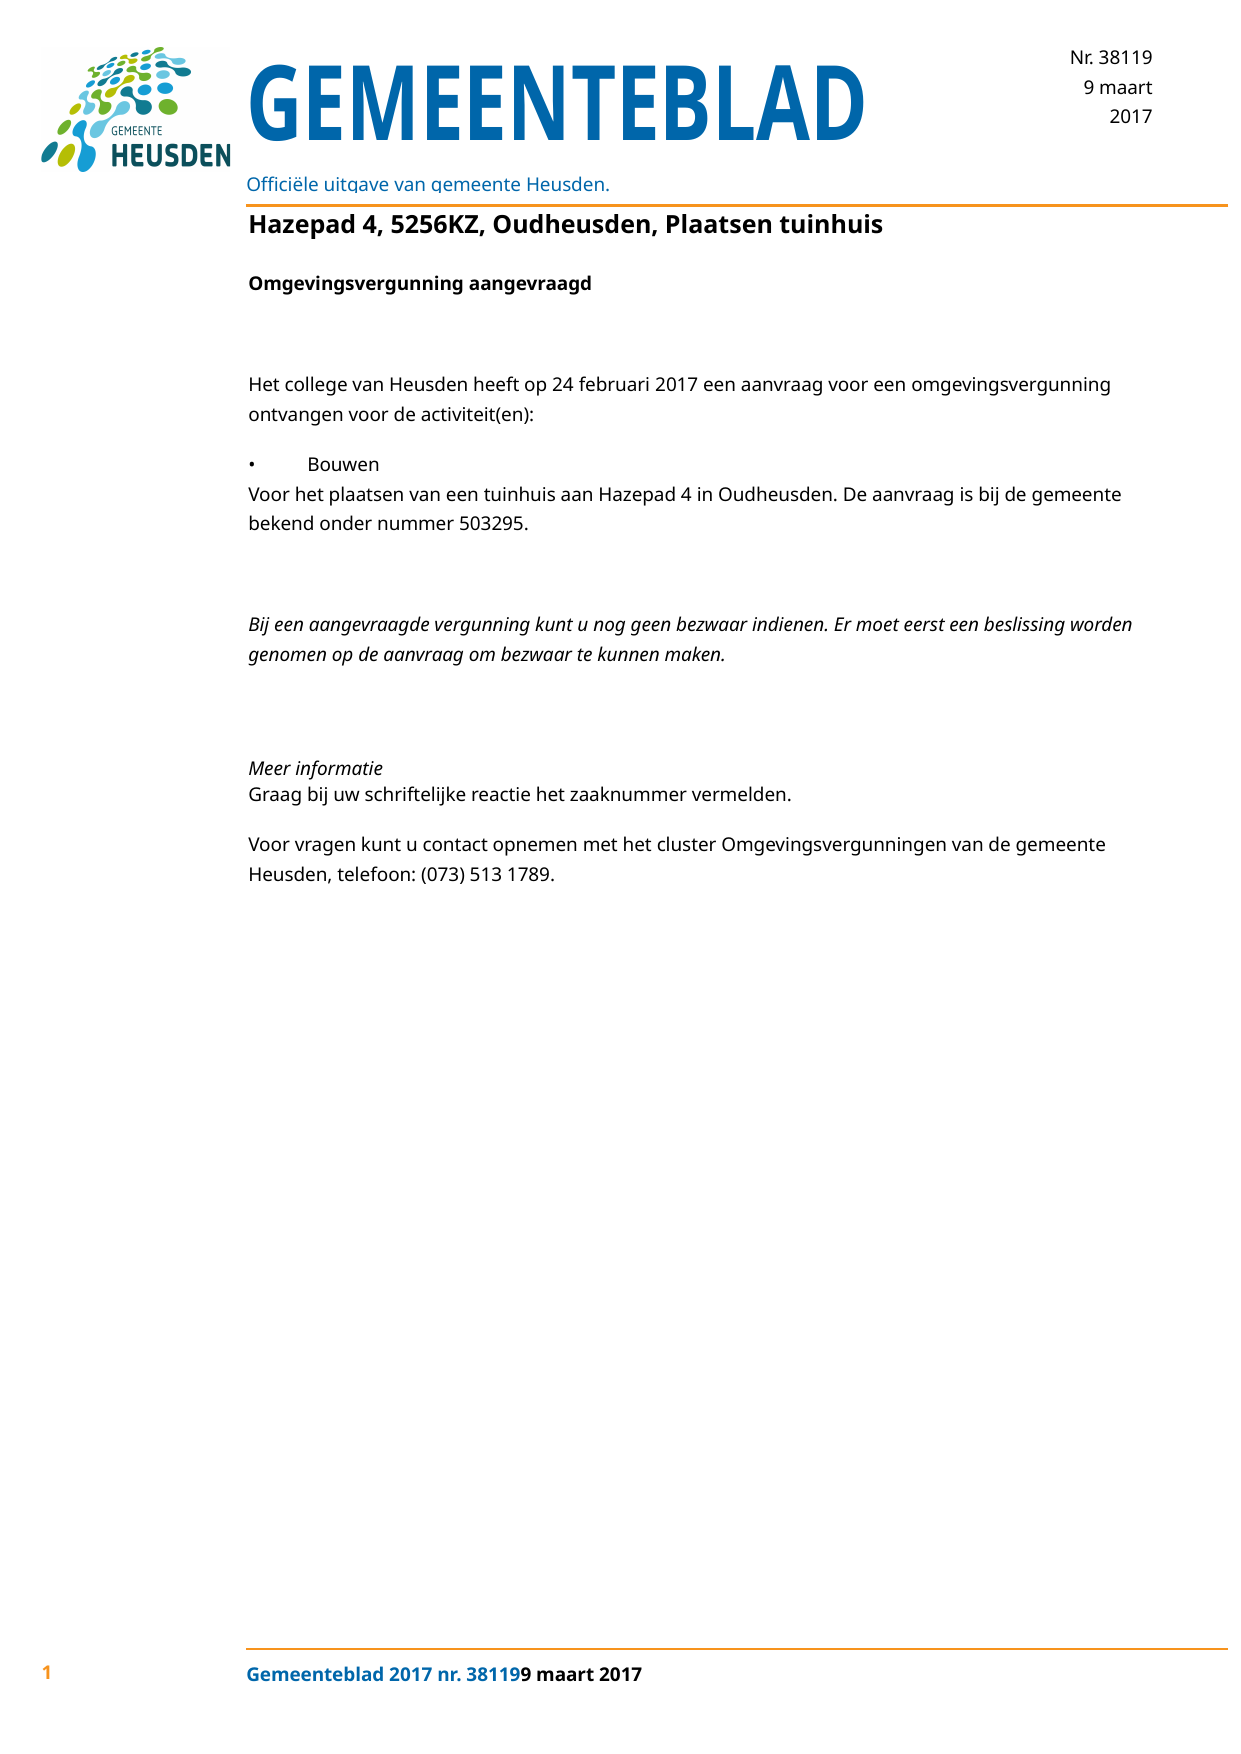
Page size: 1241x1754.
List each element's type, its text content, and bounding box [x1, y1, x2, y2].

picture [41, 47, 231, 172]
text Voor vragen kunt u contact opnemen met het cluster Omgevingsvergunningen van de gemeente Heusden, telefoon: (073) 513 1789. [248, 831, 1152, 887]
text Hazepad 4, 5256KZ, Oudheusden, Plaatsen tuinhuis [248, 207, 1152, 241]
text Meer informatie [248, 755, 1152, 781]
list Bouwen [248, 451, 1152, 477]
text Omgevingsvergunning aangevraagd [248, 270, 1152, 296]
text Bij een aangevraagde vergunning kunt u nog geen bezwaar indienen. Er moet eerst een beslissing worden genomen op de aanvraag om bezwaar te kunnen maken. [248, 611, 1152, 666]
text Voor het plaatsen van een tuinhuis aan Hazepad 4 in Oudheusden. De aanvraag is bij de gemeente bekend onder nummer 503295. [248, 481, 1152, 536]
text Graag bij uw schriftelijke reactie het zaaknummer vermelden. [248, 781, 1152, 807]
text Het college van Heusden heeft op 24 februari 2017 een aanvraag voor een omgevingsvergunning ontvangen voor de activiteit(en): [248, 371, 1152, 426]
